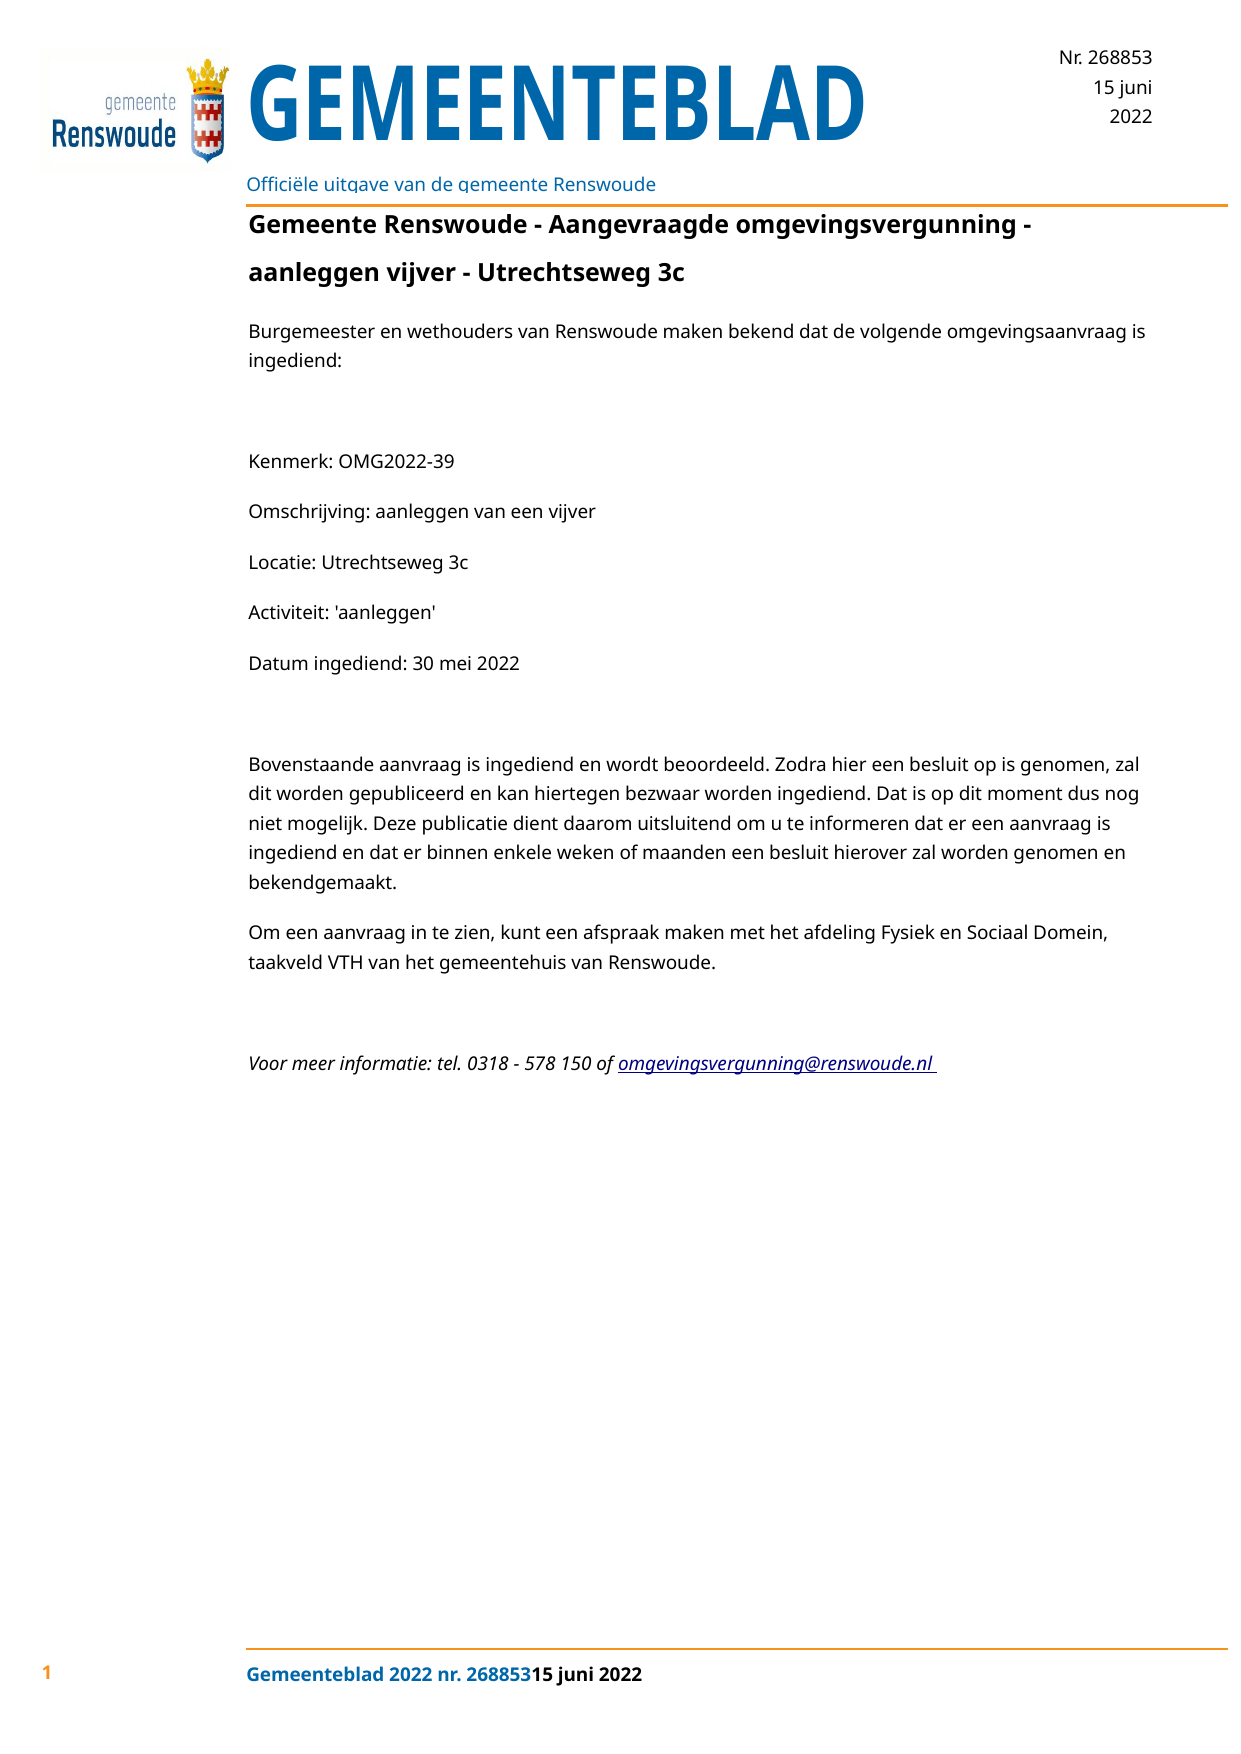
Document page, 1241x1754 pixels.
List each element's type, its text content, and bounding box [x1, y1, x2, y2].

text Voor meer informatie: tel. 0318 - 578 150 of omgevingsvergunning@renswoude.nl [248, 1050, 1152, 1076]
text Activiteit: 'aanleggen' [248, 599, 1152, 625]
text Om een aanvraag in te zien, kunt een afspraak maken met het afdeling Fysiek en Sociaal Domein, taakveld VTH van het gemeentehuis van Renswoude. [248, 919, 1152, 975]
text Kenmerk: OMG2022-39 [248, 448, 1152, 474]
text Datum ingediend: 30 mei 2022 [248, 650, 1152, 676]
text Omschrijving: aanleggen van een vijver [248, 499, 1152, 524]
text Bovenstaande aanvraag is ingediend en wordt beoordeeld. Zodra hier een besluit op is genomen, zal dit worden gepubliceerd en kan hiertegen bezwaar worden ingediend. Dat is op dit moment dus nog niet mogelijk. Deze publicatie dient daarom uitsluitend om u te informeren dat er een aanvraag is ingediend en dat er binnen enkele weken of maanden een besluit hierover zal worden genomen en bekendgemaakt. [248, 751, 1152, 895]
text Gemeente Renswoude - Aangevraagde omgevingsvergunning - aanleggen vijver - Utrechtseweg 3c [248, 207, 1152, 288]
text Burgemeester en wethouders van Renswoude maken bekend dat de volgende omgevingsaanvraag is ingediend: [248, 318, 1152, 373]
picture [41, 47, 231, 172]
text Locatie: Utrechtseweg 3c [248, 549, 1152, 575]
